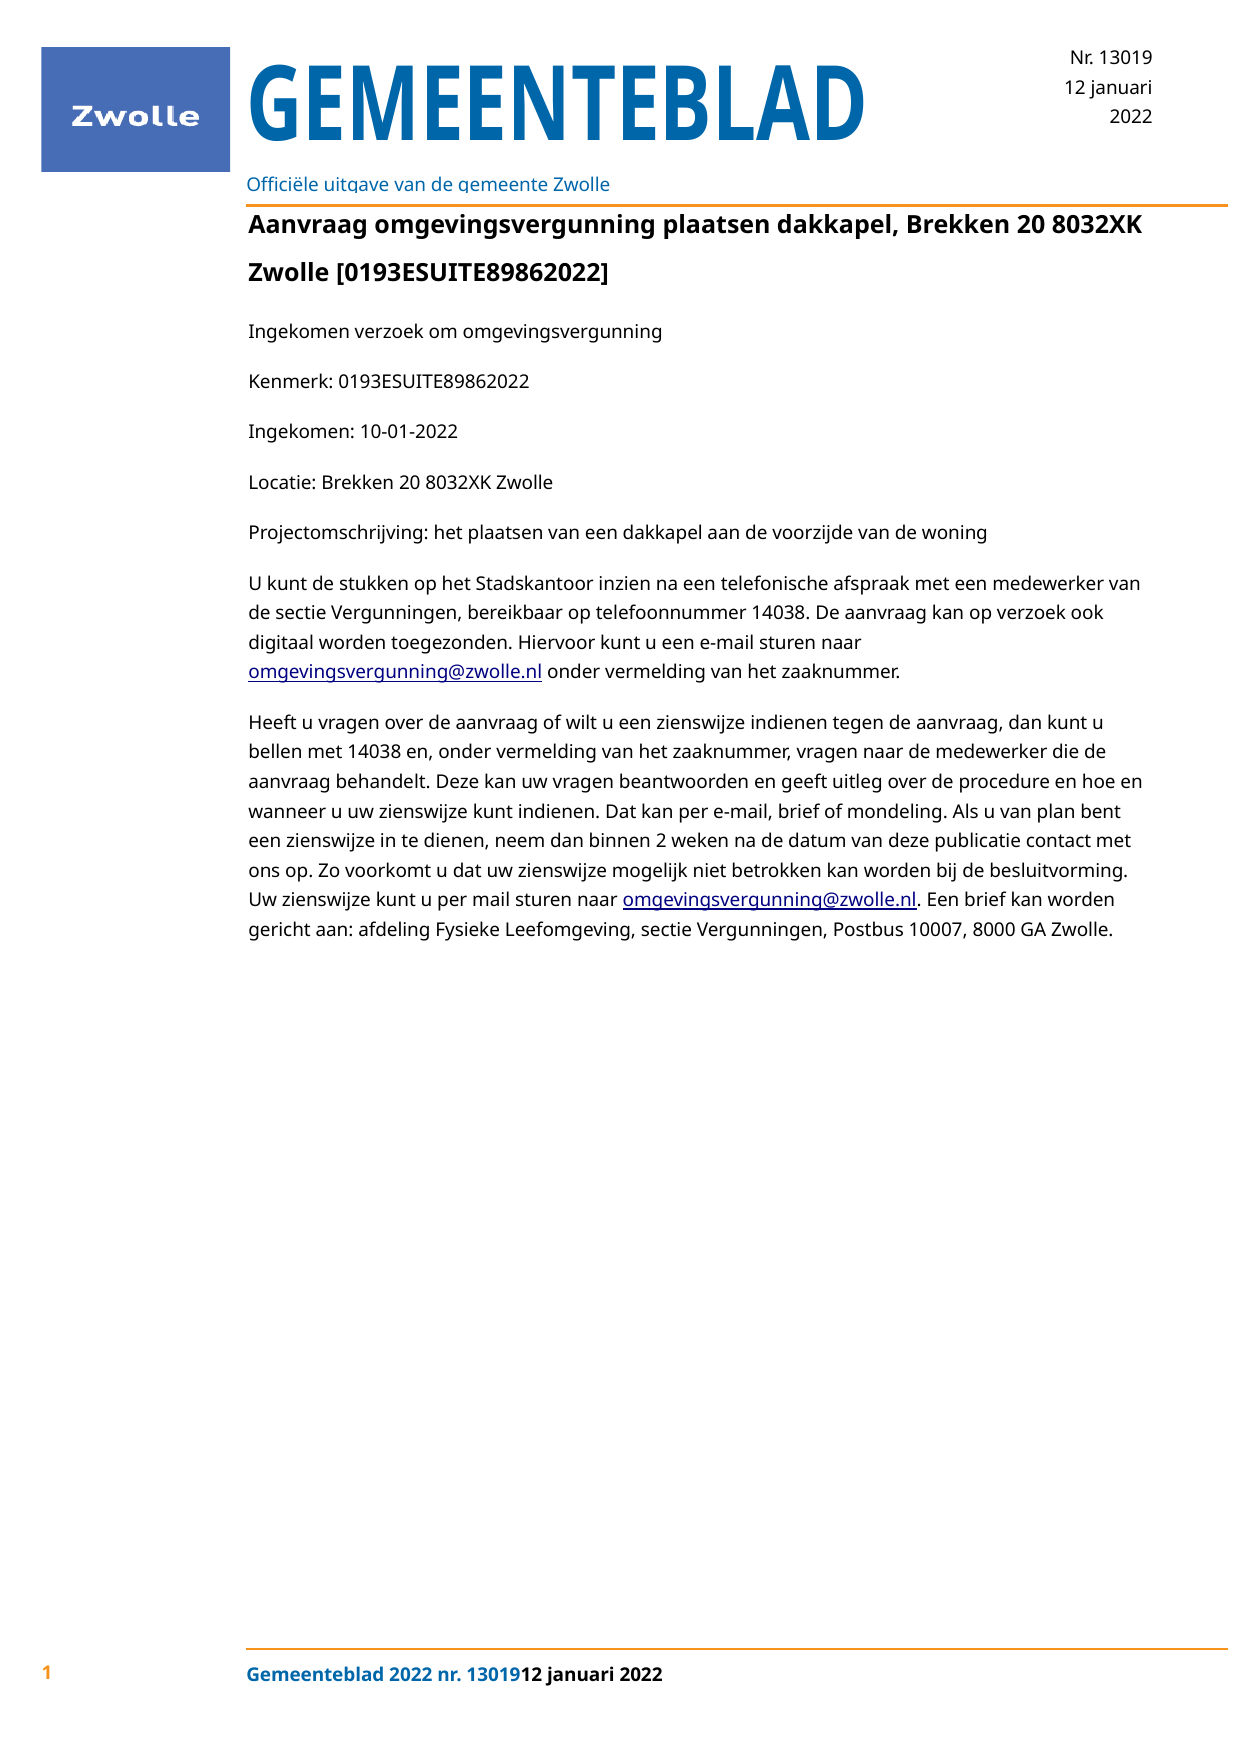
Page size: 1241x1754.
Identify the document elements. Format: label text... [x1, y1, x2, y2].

text Locatie: Brekken 20 8032XK Zwolle [248, 469, 1152, 495]
text U kunt de stukken op het Stadskantoor inzien na een telefonische afspraak met een medewerker van de sectie Vergunningen, bereikbaar op telefoonnummer 14038. De aanvraag kan op verzoek ook digitaal worden toegezonden. Hiervoor kunt u een e-mail sturen naar omgevingsvergunning@zwolle.nl onder vermelding van het zaaknummer. [248, 570, 1152, 684]
text Ingekomen: 10-01-2022 [248, 419, 1152, 444]
text Heeft u vragen over de aanvraag of wilt u een zienswijze indienen tegen de aanvraag, dan kunt u bellen met 14038 en, onder vermelding van het zaaknummer, vragen naar de medewerker die de aanvraag behandelt. Deze kan uw vragen beantwoorden en geeft uitleg over de procedure en hoe en wanneer u uw zienswijze kunt indienen. Dat kan per e-mail, brief of mondeling. Als u van plan bent een zienswijze in te dienen, neem dan binnen 2 weken na de datum van deze publicatie contact met ons op. Zo voorkomt u dat uw zienswijze mogelijk niet betrokken kan worden bij de besluitvorming. Uw zienswijze kunt u per mail sturen naar omgevingsvergunning@zwolle.nl. Een brief kan worden gericht aan: afdeling Fysieke Leefomgeving, sectie Vergunningen, Postbus 10007, 8000 GA Zwolle. [248, 709, 1152, 942]
text Aanvraag omgevingsvergunning plaatsen dakkapel, Brekken 20 8032XK Zwolle [0193ESUITE89862022] [248, 207, 1152, 288]
text Ingekomen verzoek om omgevingsvergunning [248, 318, 1152, 344]
picture [41, 47, 231, 172]
text Kenmerk: 0193ESUITE89862022 [248, 368, 1152, 394]
text Projectomschrijving: het plaatsen van een dakkapel aan de voorzijde van de woning [248, 519, 1152, 545]
